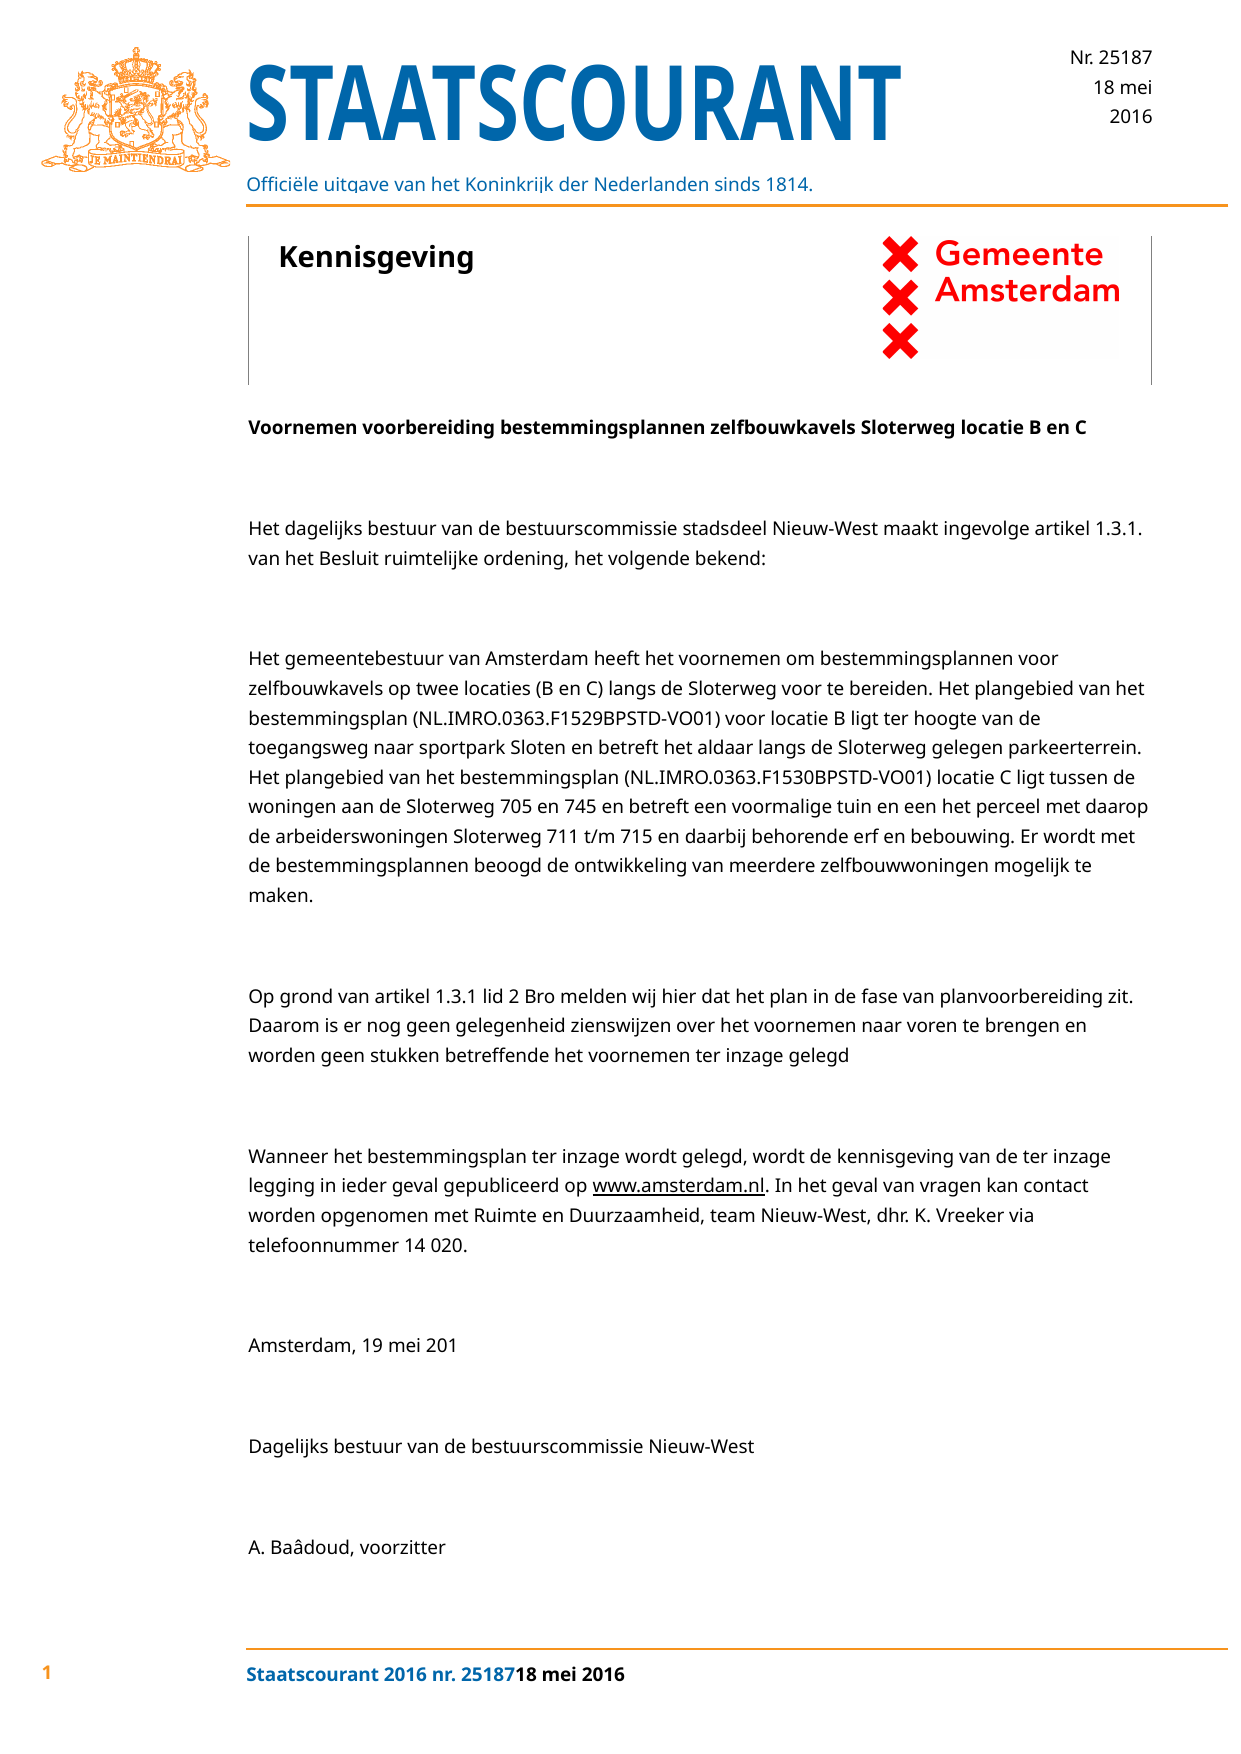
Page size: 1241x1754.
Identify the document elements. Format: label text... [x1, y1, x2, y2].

picture [882, 236, 1119, 359]
text Wanneer het bestemmingsplan ter inzage wordt gelegd, wordt de kennisgeving van de ter inzage legging in ieder geval gepubliceerd op www.amsterdam.nl. In het geval van vragen kan contact worden opgenomen met Ruimte en Duurzaamheid, team Nieuw-West, dhr. K. Vreeker via telefoonnummer 14 020. [248, 1143, 1152, 1257]
picture [41, 47, 231, 172]
table_header Kennisgeving [249, 236, 850, 385]
text Dagelijks bestuur van de bestuurscommissie Nieuw-West [248, 1433, 1152, 1459]
table_header [850, 236, 1151, 385]
text Op grond van artikel 1.3.1 lid 2 Bro melden wij hier dat het plan in de fase van planvoorbereiding zit. Daarom is er nog geen gelegenheid zienswijzen over het voornemen naar voren te brengen en worden geen stukken betreffende het voornemen ter inzage gelegd [248, 983, 1152, 1068]
text Voornemen voorbereiding bestemmingsplannen zelfbouwkavels Sloterweg locatie B en C [248, 414, 1152, 440]
text Het dagelijks bestuur van de bestuurscommissie stadsdeel Nieuw-West maakt ingevolge artikel 1.3.1. van het Besluit ruimtelijke ordening, het volgende bekend: [248, 515, 1152, 570]
text Het gemeentebestuur van Amsterdam heeft het voornemen om bestemmingsplannen voor zelfbouwkavels op twee locaties (B en C) langs de Sloterweg voor te bereiden. Het plangebied van het bestemmingsplan (NL.IMRO.0363.F1529BPSTD-VO01) voor locatie B ligt ter hoogte van de toegangsweg naar sportpark Sloten en betreft het aldaar langs de Sloterweg gelegen parkeerterrein. Het plangebied van het bestemmingsplan (NL.IMRO.0363.F1530BPSTD-VO01) locatie C ligt tussen de woningen aan de Sloterweg 705 en 745 en betreft een voormalige tuin en een het perceel met daarop de arbeiderswoningen Sloterweg 711 t/m 715 en daarbij behorende erf en bebouwing. Er wordt met de bestemmingsplannen beoogd de ontwikkeling van meerdere zelfbouwwoningen mogelijk te maken. [248, 646, 1152, 908]
text A. Baâdoud, voorzitter [248, 1534, 1152, 1560]
text Amsterdam, 19 mei 201 [248, 1333, 1152, 1358]
